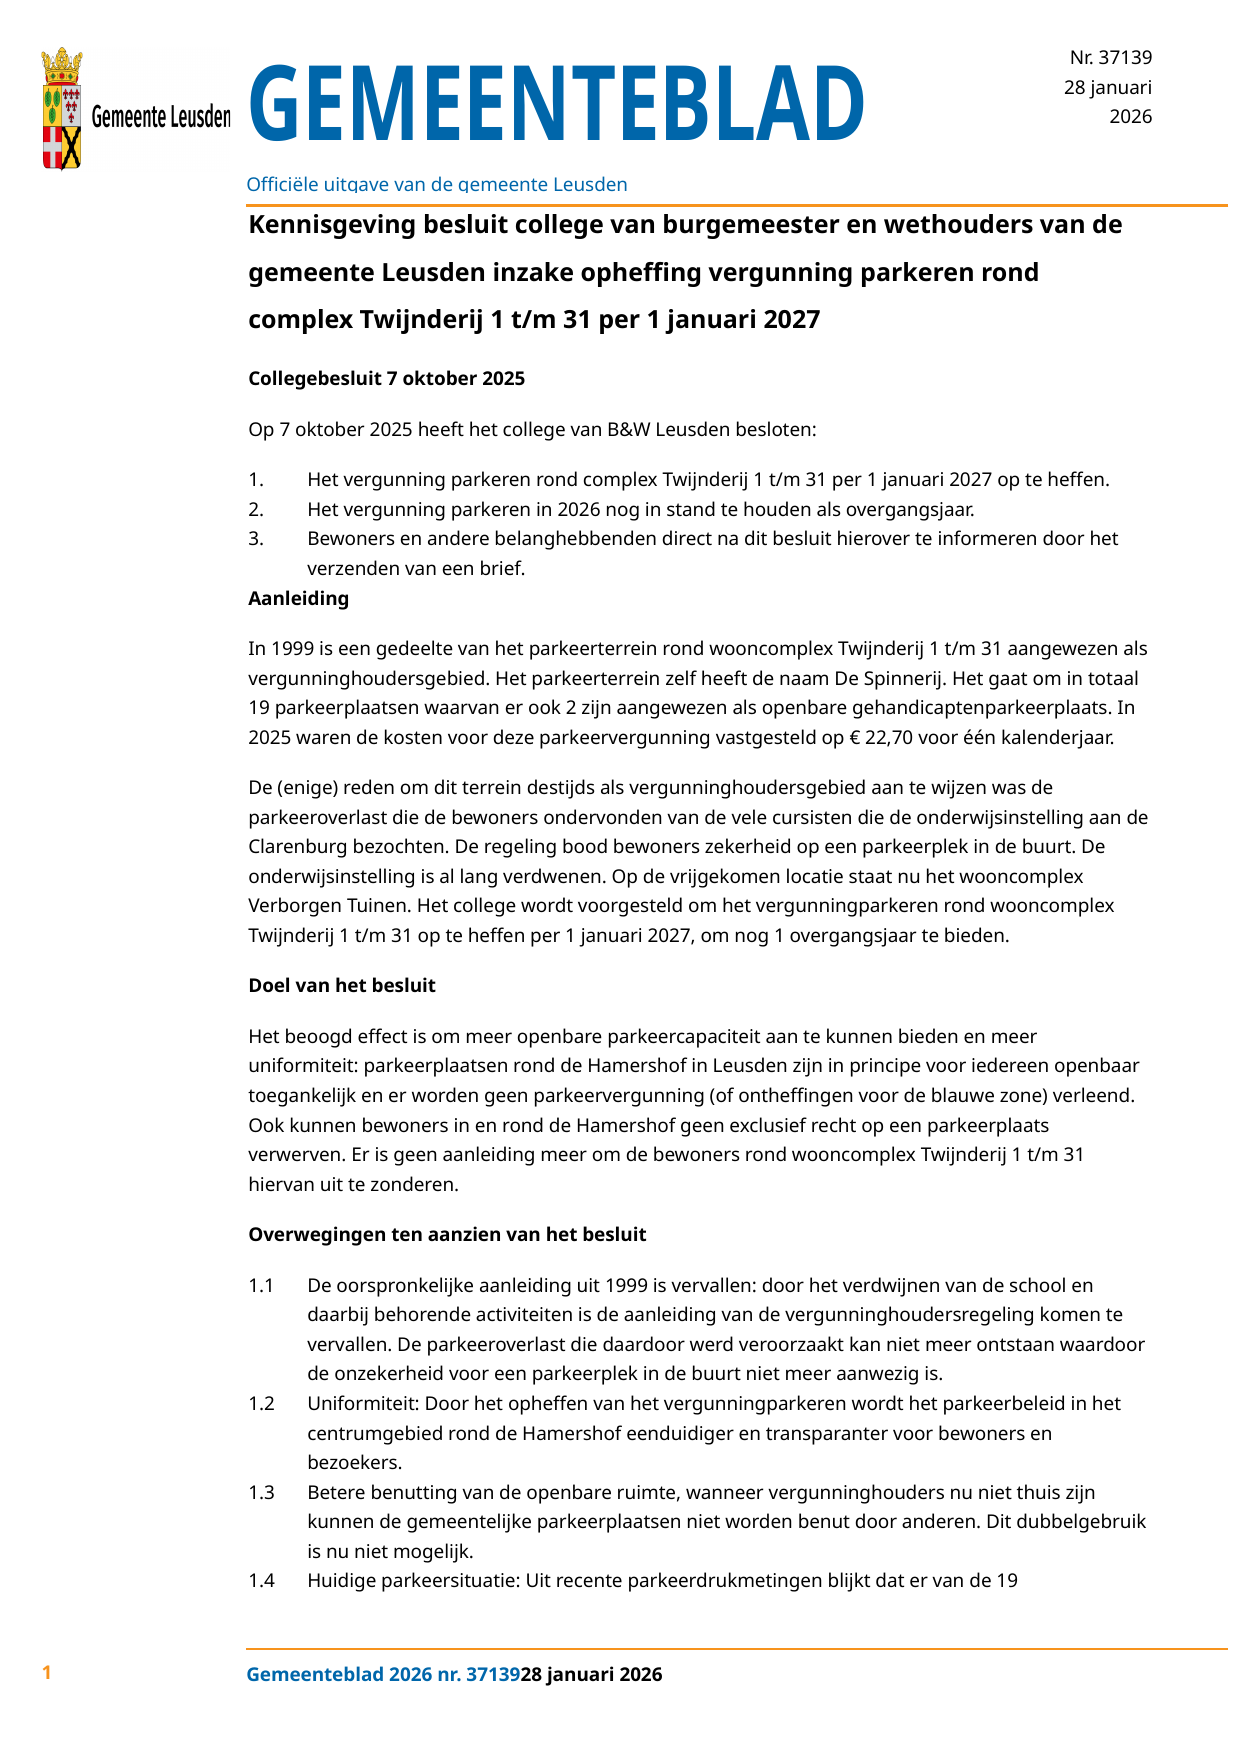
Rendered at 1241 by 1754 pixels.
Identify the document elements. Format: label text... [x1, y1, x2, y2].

text Kennisgeving besluit college van burgemeester en wethouders van de gemeente Leusden inzake opheffing vergunning parkeren rond complex Twijnderij 1 t/m 31 per 1 januari 2027 [248, 207, 1152, 336]
list Het vergunning parkeren in 2026 nog in stand te houden als overgangsjaar. [248, 496, 1152, 522]
list De oorspronkelijke aanleiding uit 1999 is vervallen: door het verdwijnen van de school en daarbij behorende activiteiten is de aanleiding van de vergunninghoudersregeling komen te vervallen. De parkeeroverlast die daardoor werd veroorzaakt kan niet meer ontstaan waardoor de onzekerheid voor een parkeerplek in de buurt niet meer aanwezig is. [248, 1272, 1152, 1386]
text Overwegingen ten aanzien van het besluit [248, 1221, 1152, 1247]
picture [41, 47, 231, 172]
list Het vergunning parkeren rond complex Twijnderij 1 t/m 31 per 1 januari 2027 op te heffen. [248, 466, 1152, 492]
text De (enige) reden om dit terrein destijds als vergunninghoudersgebied aan te wijzen was de parkeeroverlast die de bewoners ondervonden van de vele cursisten die de onderwijsinstelling aan de Clarenburg bezochten. De regeling bood bewoners zekerheid op een parkeerplek in de buurt. De onderwijsinstelling is al lang verdwenen. Op de vrijgekomen locatie staat nu het wooncomplex Verborgen Tuinen. Het college wordt voorgesteld om het vergunningparkeren rond wooncomplex Twijnderij 1 t/m 31 op te heffen per 1 januari 2027, om nog 1 overgangsjaar te bieden. [248, 774, 1152, 948]
text Het beoogd effect is om meer openbare parkeercapaciteit aan te kunnen bieden en meer uniformiteit: parkeerplaatsen rond de Hamershof in Leusden zijn in principe voor iedereen openbaar toegankelijk en er worden geen parkeervergunning (of ontheffingen voor de blauwe zone) verleend. Ook kunnen bewoners in en rond de Hamershof geen exclusief recht op een parkeerplaats verwerven. Er is geen aanleiding meer om de bewoners rond wooncomplex Twijnderij 1 t/m 31 hiervan uit te zonderen. [248, 1023, 1152, 1197]
list Huidige parkeersituatie: Uit recente parkeerdrukmetingen blijkt dat er van de 19 [248, 1568, 1152, 1593]
list Betere benutting van de openbare ruimte, wanneer vergunninghouders nu niet thuis zijn kunnen de gemeentelijke parkeerplaatsen niet worden benut door anderen. Dit dubbelgebruik is nu niet mogelijk. [248, 1479, 1152, 1564]
list Bewoners en andere belanghebbenden direct na dit besluit hierover te informeren door het verzenden van een brief. [248, 526, 1152, 581]
list Uniformiteit: Door het opheffen van het vergunningparkeren wordt het parkeerbeleid in het centrumgebied rond de Hamershof eenduidiger en transparanter voor bewoners en bezoekers. [248, 1390, 1152, 1475]
text Aanleiding [248, 585, 1152, 610]
text Op 7 oktober 2025 heeft het college van B&W Leusden besloten: [248, 416, 1152, 442]
text Doel van het besluit [248, 973, 1152, 998]
text Collegebesluit 7 oktober 2025 [248, 366, 1152, 391]
text In 1999 is een gedeelte van het parkeerterrein rond wooncomplex Twijnderij 1 t/m 31 aangewezen als vergunninghoudersgebied. Het parkeerterrein zelf heeft de naam De Spinnerij. Het gaat om in totaal 19 parkeerplaatsen waarvan er ook 2 zijn aangewezen als openbare gehandicaptenparkeerplaats. In 2025 waren de kosten voor deze parkeervergunning vastgesteld op € 22,70 voor één kalenderjaar. [248, 635, 1152, 749]
